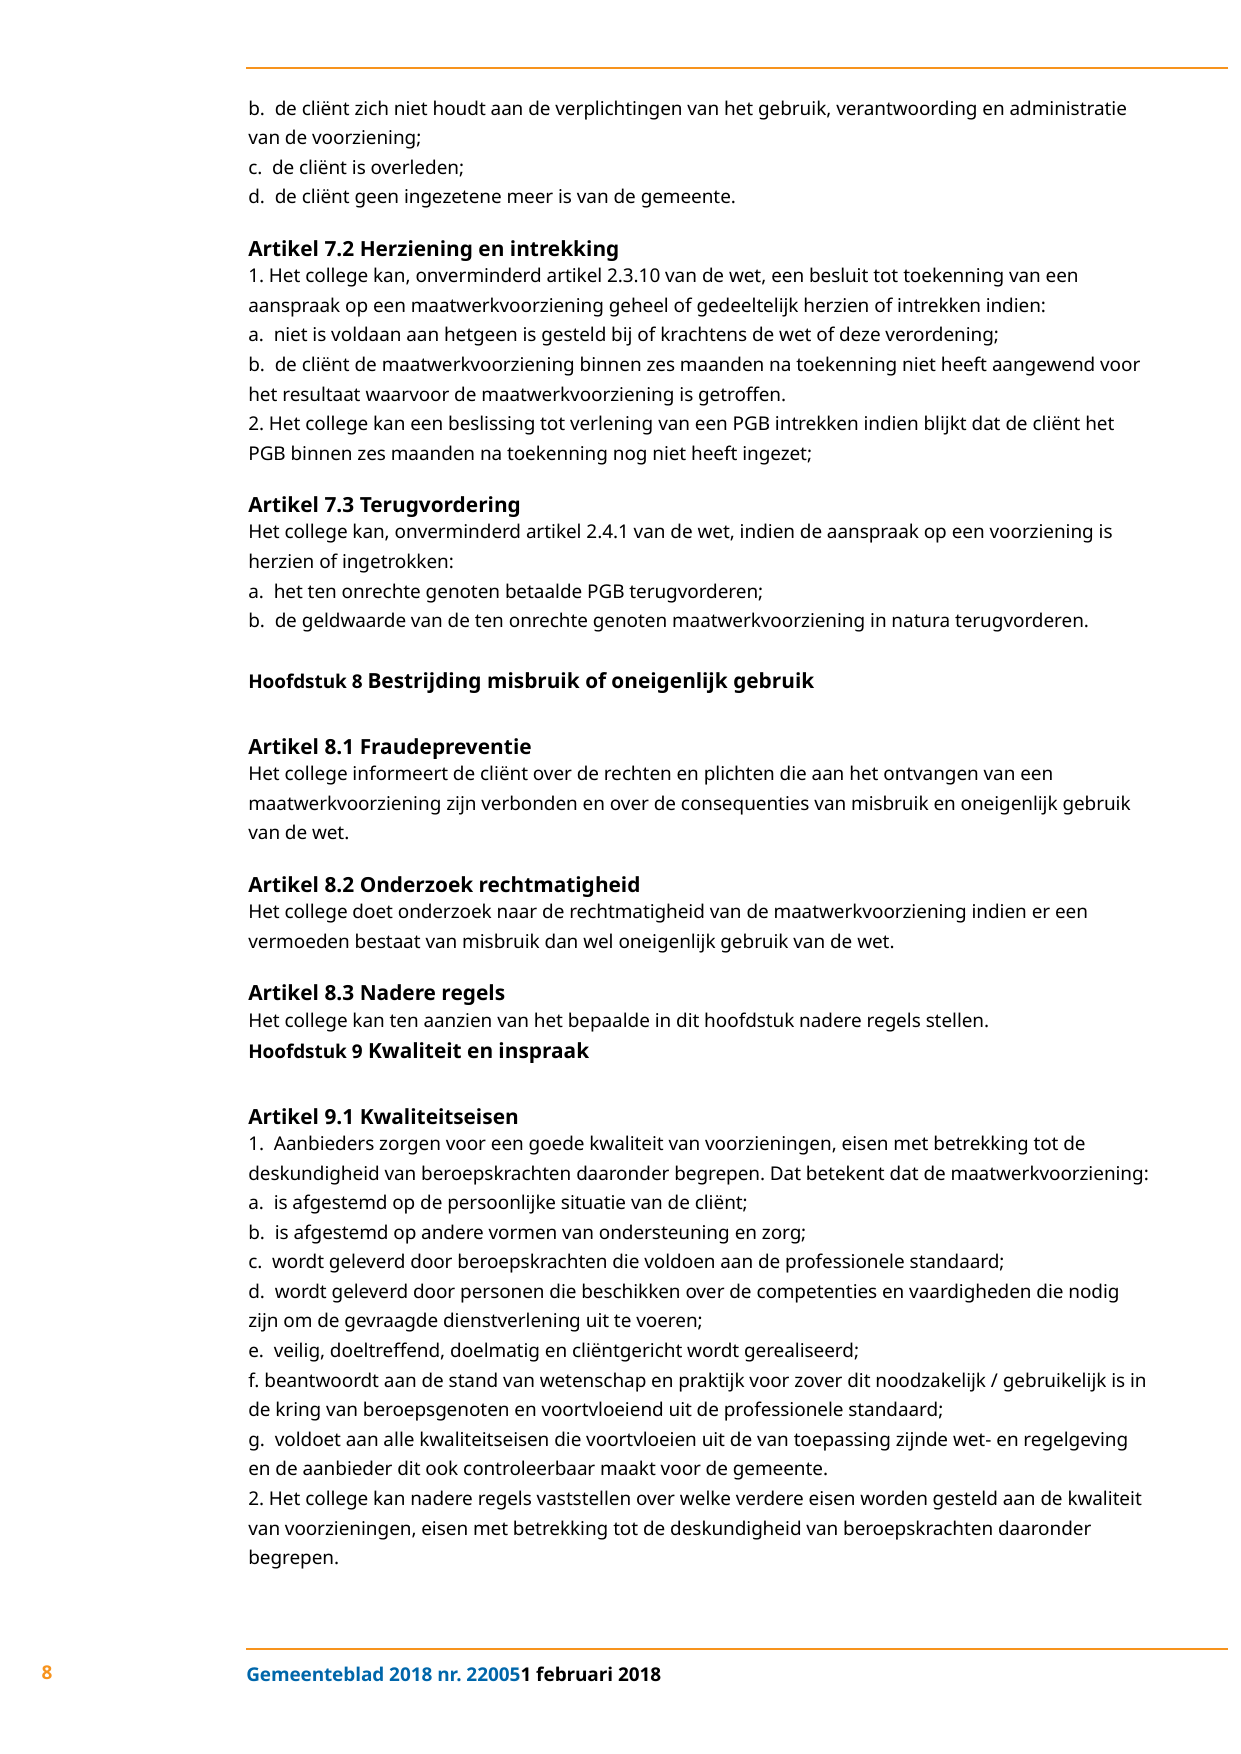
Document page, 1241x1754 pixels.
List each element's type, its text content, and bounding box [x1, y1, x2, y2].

picture [41, 47, 231, 172]
text e. veilig, doeltreffend, doelmatig en cliëntgericht wordt gerealiseerd; [248, 1337, 1152, 1363]
text g. voldoet aan alle kwaliteitseisen die voortvloeien uit de van toepassing zijnde wet- en regelgeving en de aanbieder dit ook controleerbaar maakt voor de gemeente. [248, 1426, 1152, 1481]
text Hoofdstuk 9 Kwaliteit en inspraak [248, 1036, 1152, 1065]
text 1. Het college kan, onverminderd artikel 2.3.10 van de wet, een besluit tot toekenning van een aanspraak op een maatwerkvoorziening geheel of gedeeltelijk herzien of intrekken indien: [248, 262, 1152, 318]
text Artikel 8.3 Nadere regels [248, 978, 1152, 1007]
text Het college kan ten aanzien van het bepaalde in dit hoofdstuk nadere regels stellen. [248, 1007, 1152, 1033]
text a. niet is voldaan aan hetgeen is gesteld bij of krachtens de wet of deze verordening; [248, 322, 1152, 347]
text f. beantwoordt aan de stand van wetenschap en praktijk voor zover dit noodzakelijk / gebruikelijk is in de kring van beroepsgenoten en voortvloeiend uit de professionele standaard; [248, 1367, 1152, 1422]
text 2. Het college kan een beslissing tot verlening van een PGB intrekken indien blijkt dat de cliënt het PGB binnen zes maanden na toekenning nog niet heeft ingezet; [248, 410, 1152, 466]
text b. de cliënt zich niet houdt aan de verplichtingen van het gebruik, verantwoording en administratie van de voorziening; [248, 95, 1152, 150]
text d. wordt geleverd door personen die beschikken over de competenties en vaardigheden die nodig zijn om de gevraagde dienstverlening uit te voeren; [248, 1278, 1152, 1333]
text Artikel 8.1 Fraudepreventie [248, 732, 1152, 760]
text b. de geldwaarde van de ten onrechte genoten maatwerkvoorziening in natura terugvorderen. [248, 607, 1152, 633]
text Artikel 8.2 Onderzoek rechtmatigheid [248, 870, 1152, 898]
text Hoofdstuk 8 Bestrijding misbruik of oneigenlijk gebruik [248, 667, 1152, 695]
text Artikel 9.1 Kwaliteitseisen [248, 1102, 1152, 1130]
text Het college informeert de cliënt over de rechten en plichten die aan het ontvangen van een maatwerkvoorziening zijn verbonden en over de consequenties van misbruik en oneigenlijk gebruik van de wet. [248, 760, 1152, 845]
text c. wordt geleverd door beroepskrachten die voldoen aan de professionele standaard; [248, 1248, 1152, 1274]
text Het college kan, onverminderd artikel 2.4.1 van de wet, indien de aanspraak op een voorziening is herzien of ingetrokken: [248, 519, 1152, 574]
text Artikel 7.3 Terugvordering [248, 490, 1152, 519]
text b. de cliënt de maatwerkvoorziening binnen zes maanden na toekenning niet heeft aangewend voor het resultaat waarvoor de maatwerkvoorziening is getroffen. [248, 351, 1152, 406]
text 1. Aanbieders zorgen voor een goede kwaliteit van voorzieningen, eisen met betrekking tot de deskundigheid van beroepskrachten daaronder begrepen. Dat betekent dat de maatwerkvoorziening: [248, 1130, 1152, 1186]
text Het college doet onderzoek naar de rechtmatigheid van de maatwerkvoorziening indien er een vermoeden bestaat van misbruik dan wel oneigenlijk gebruik van de wet. [248, 898, 1152, 954]
text Artikel 7.2 Herziening en intrekking [248, 234, 1152, 262]
text a. het ten onrechte genoten betaalde PGB terugvorderen; [248, 578, 1152, 604]
text d. de cliënt geen ingezetene meer is van de gemeente. [248, 183, 1152, 209]
text 2. Het college kan nadere regels vaststellen over welke verdere eisen worden gesteld aan de kwaliteit van voorzieningen, eisen met betrekking tot de deskundigheid van beroepskrachten daaronder begrepen. [248, 1485, 1152, 1570]
text a. is afgestemd op de persoonlijke situatie van de cliënt; [248, 1189, 1152, 1215]
text c. de cliënt is overleden; [248, 154, 1152, 180]
text b. is afgestemd op andere vormen van ondersteuning en zorg; [248, 1219, 1152, 1245]
